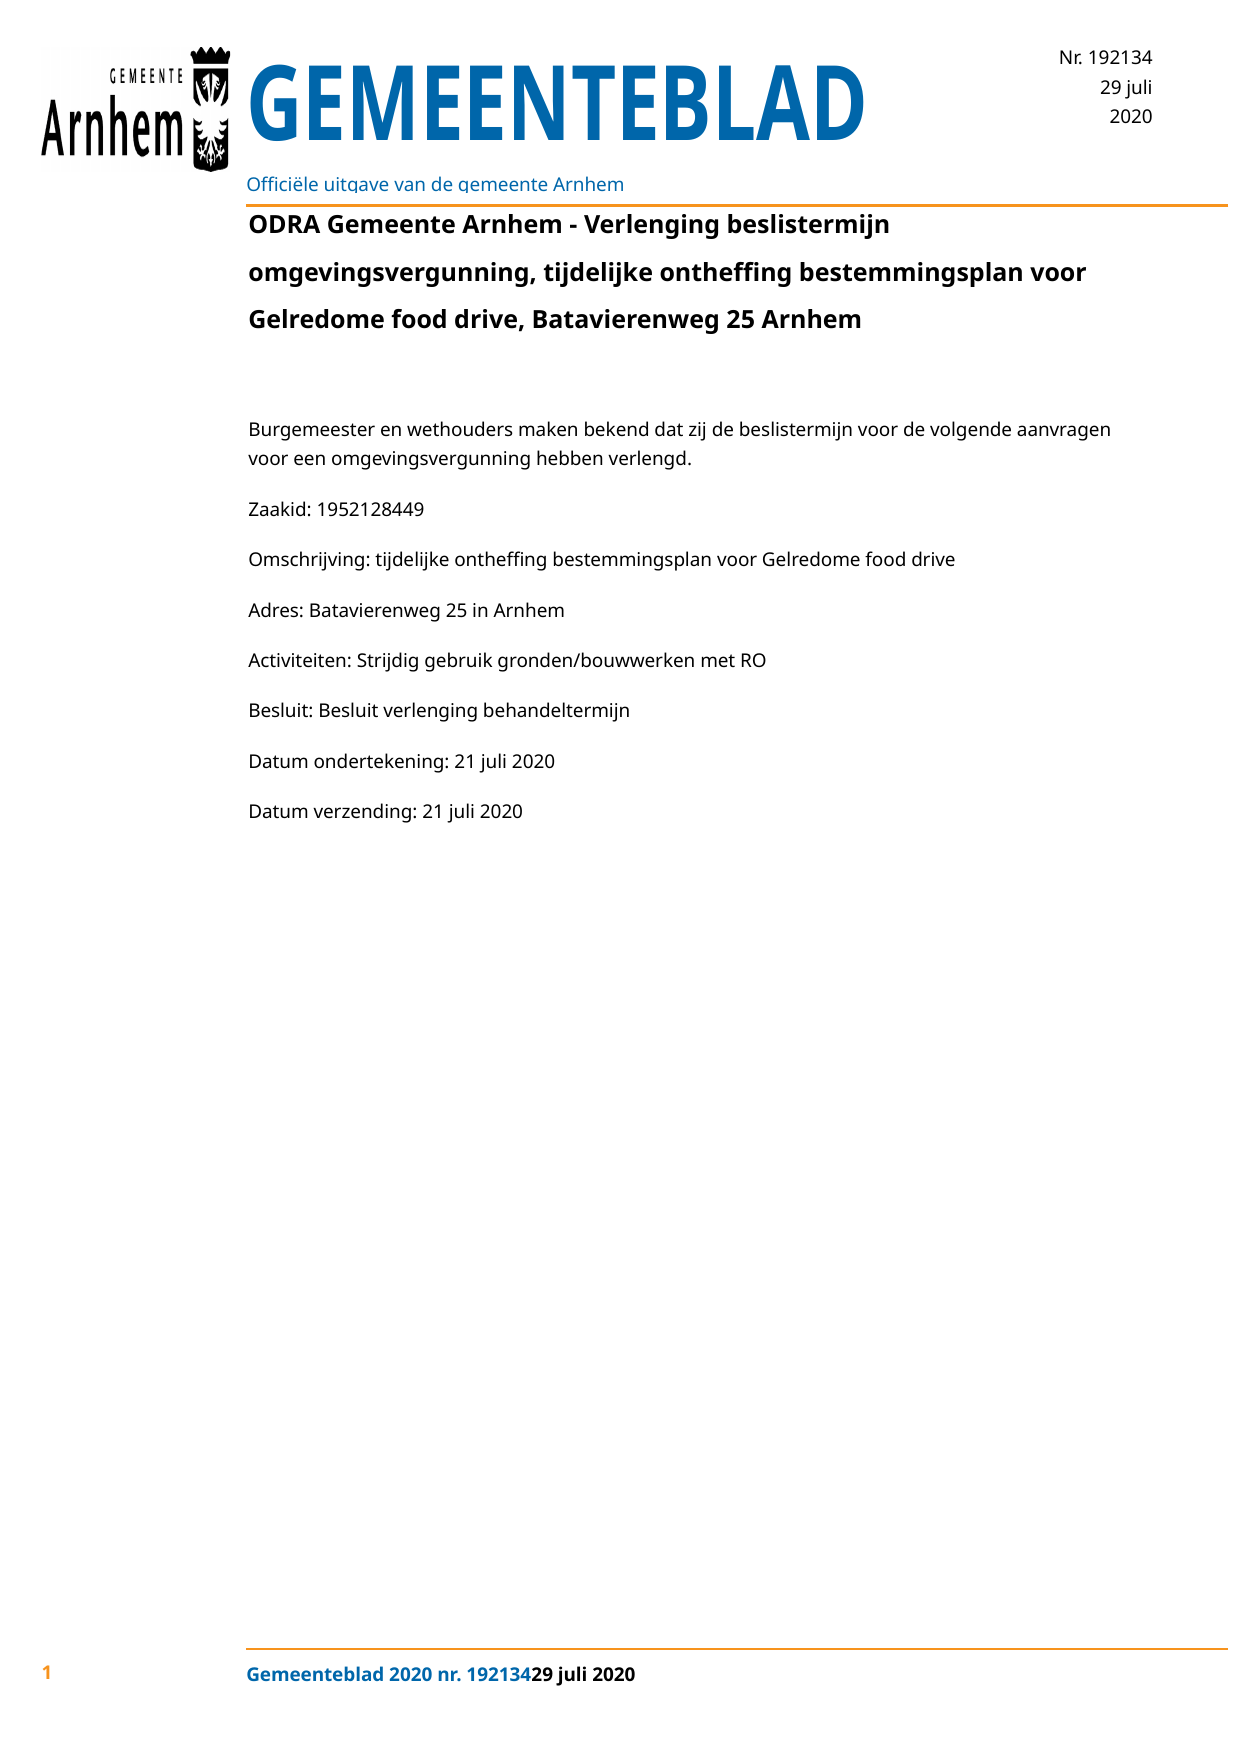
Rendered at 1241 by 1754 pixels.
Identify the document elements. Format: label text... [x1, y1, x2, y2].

text Besluit: Besluit verlenging behandeltermijn [248, 698, 1152, 723]
text Zaakid: 1952128449 [248, 496, 1152, 522]
text ODRA Gemeente Arnhem - Verlenging beslistermijn omgevingsvergunning, tijdelijke ontheffing bestemmingsplan voor Gelredome food drive, Batavierenweg 25 Arnhem [248, 207, 1152, 336]
text Activiteiten: Strijdig gebruik gronden/bouwwerken met RO [248, 647, 1152, 673]
text Omschrijving: tijdelijke ontheffing bestemmingsplan voor Gelredome food drive [248, 546, 1152, 572]
text Datum verzending: 21 juli 2020 [248, 798, 1152, 824]
text Adres: Batavierenweg 25 in Arnhem [248, 597, 1152, 622]
text Datum ondertekening: 21 juli 2020 [248, 748, 1152, 774]
text Burgemeester en wethouders maken bekend dat zij de beslistermijn voor de volgende aanvragen voor een omgevingsvergunning hebben verlengd. [248, 416, 1152, 471]
picture [41, 47, 231, 172]
